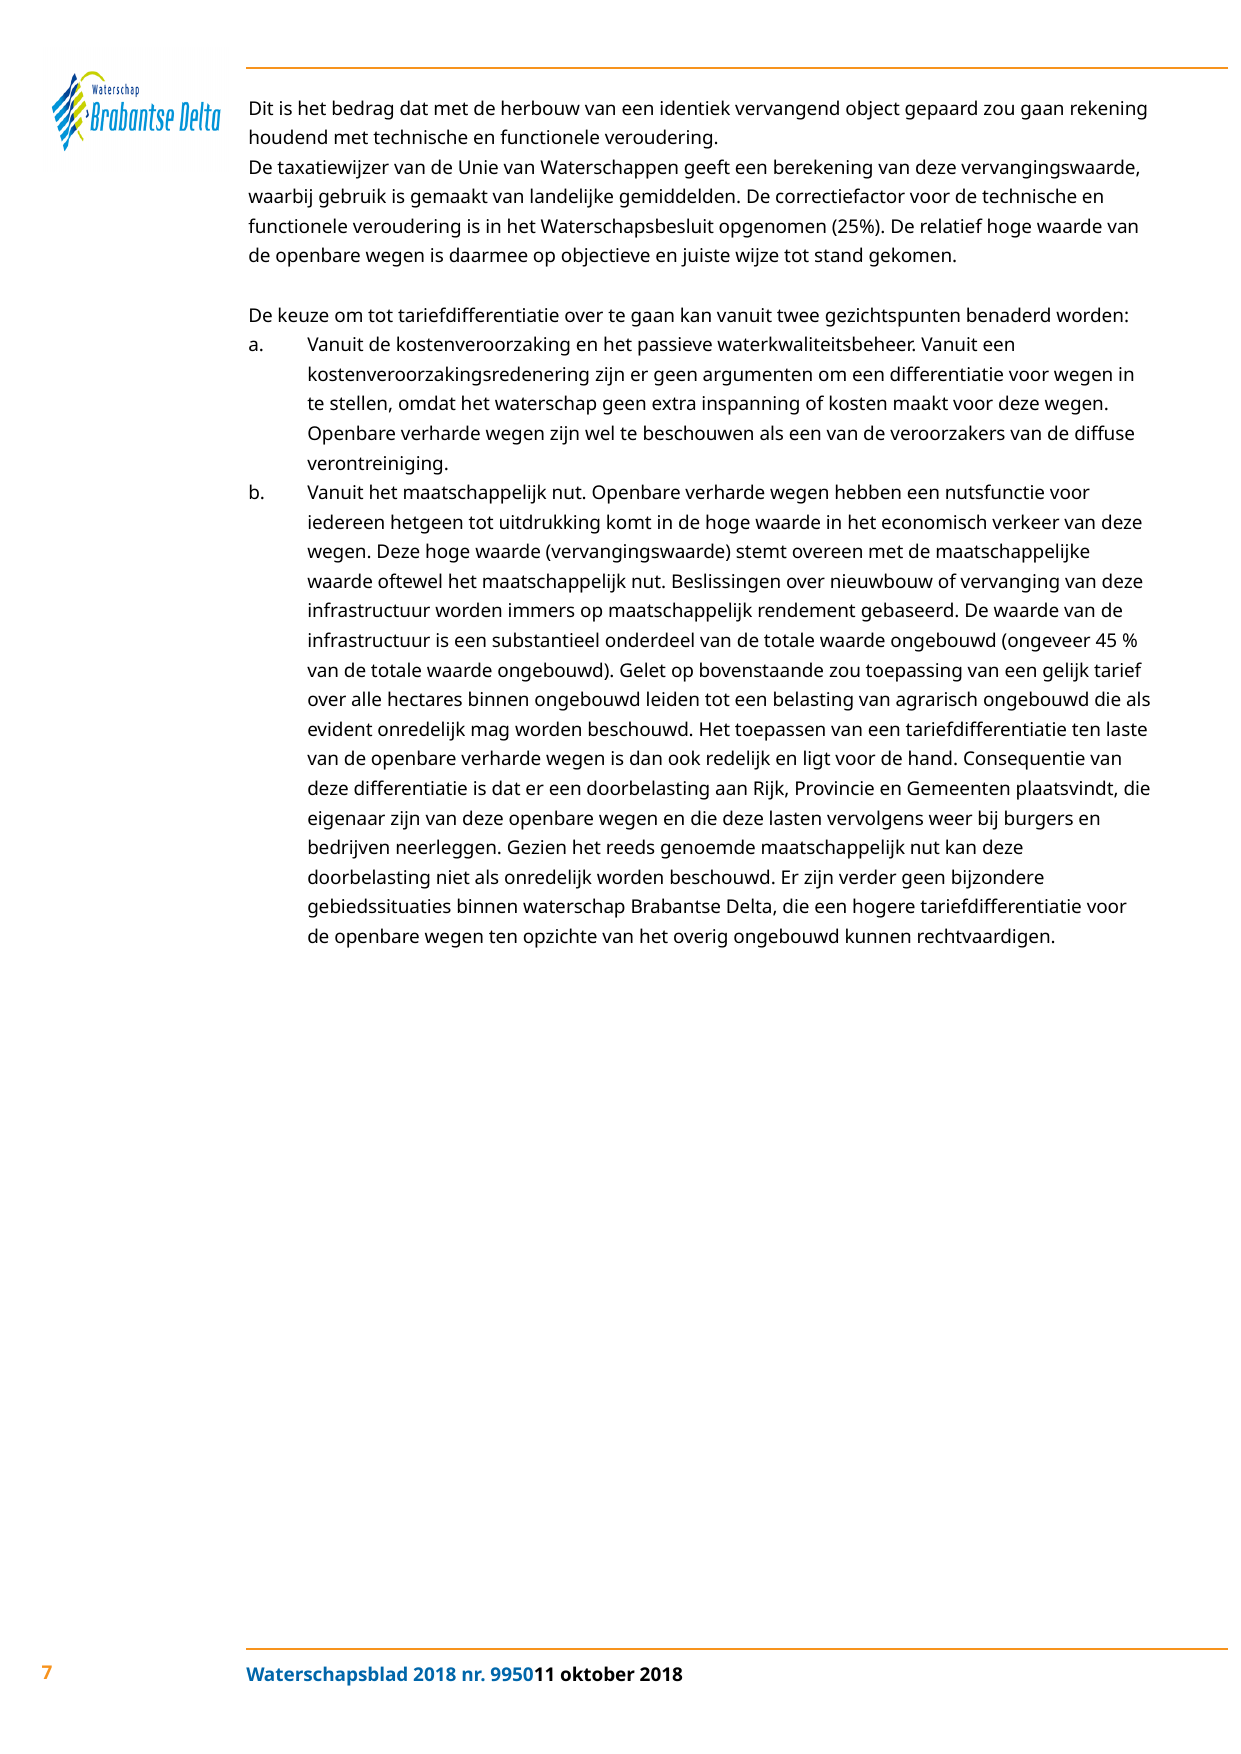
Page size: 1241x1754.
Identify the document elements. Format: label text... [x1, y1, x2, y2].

list Vanuit het maatschappelijk nut. Openbare verharde wegen hebben een nutsfunctie voor iedereen hetgeen tot uitdrukking komt in de hoge waarde in het economisch verkeer van deze wegen. Deze hoge waarde (vervangingswaarde) stemt overeen met de maatschappelijke waarde oftewel het maatschappelijk nut. Beslissingen over nieuwbouw of vervanging van deze infrastructuur worden immers op maatschappelijk rendement gebaseerd. De waarde van de infrastructuur is een substantieel onderdeel van de totale waarde ongebouwd (ongeveer 45 % van de totale waarde ongebouwd). Gelet op bovenstaande zou toepassing van een gelijk tarief over alle hectares binnen ongebouwd leiden tot een belasting van agrarisch ongebouwd die als evident onredelijk mag worden beschouwd. Het toepassen van een tariefdifferentiatie ten laste van de openbare verharde wegen is dan ook redelijk en ligt voor de hand. Consequentie van deze differentiatie is dat er een doorbelasting aan Rijk, Provincie en Gemeenten plaatsvindt, die eigenaar zijn van deze openbare wegen en die deze lasten vervolgens weer bij burgers en bedrijven neerleggen. Gezien het reeds genoemde maatschappelijk nut kan deze doorbelasting niet als onredelijk worden beschouwd. Er zijn verder geen bijzondere gebiedssituaties binnen waterschap Brabantse Delta, die een hogere tariefdifferentiatie voor de openbare wegen ten opzichte van het overig ongebouwd kunnen rechtvaardigen. [248, 479, 1152, 949]
list Vanuit de kostenveroorzaking en het passieve waterkwaliteitsbeheer. Vanuit een kostenveroorzakingsredenering zijn er geen argumenten om een differentiatie voor wegen in te stellen, omdat het waterschap geen extra inspanning of kosten maakt voor deze wegen. Openbare verharde wegen zijn wel te beschouwen als een van de veroorzakers van de diffuse verontreiniging. [248, 331, 1152, 476]
text Dit is het bedrag dat met de herbouw van een identiek vervangend object gepaard zou gaan rekening houdend met technische en functionele veroudering. [248, 95, 1152, 150]
text De keuze om tot tariefdifferentiatie over te gaan kan vanuit twee gezichtspunten benaderd worden: [248, 302, 1152, 328]
picture [41, 47, 231, 172]
text De taxatiewijzer van de Unie van Waterschappen geeft een berekening van deze vervangingswaarde, waarbij gebruik is gemaakt van landelijke gemiddelden. De correctiefactor voor de technische en functionele veroudering is in het Waterschapsbesluit opgenomen (25%). De relatief hoge waarde van de openbare wegen is daarmee op objectieve en juiste wijze tot stand gekomen. [248, 154, 1152, 268]
